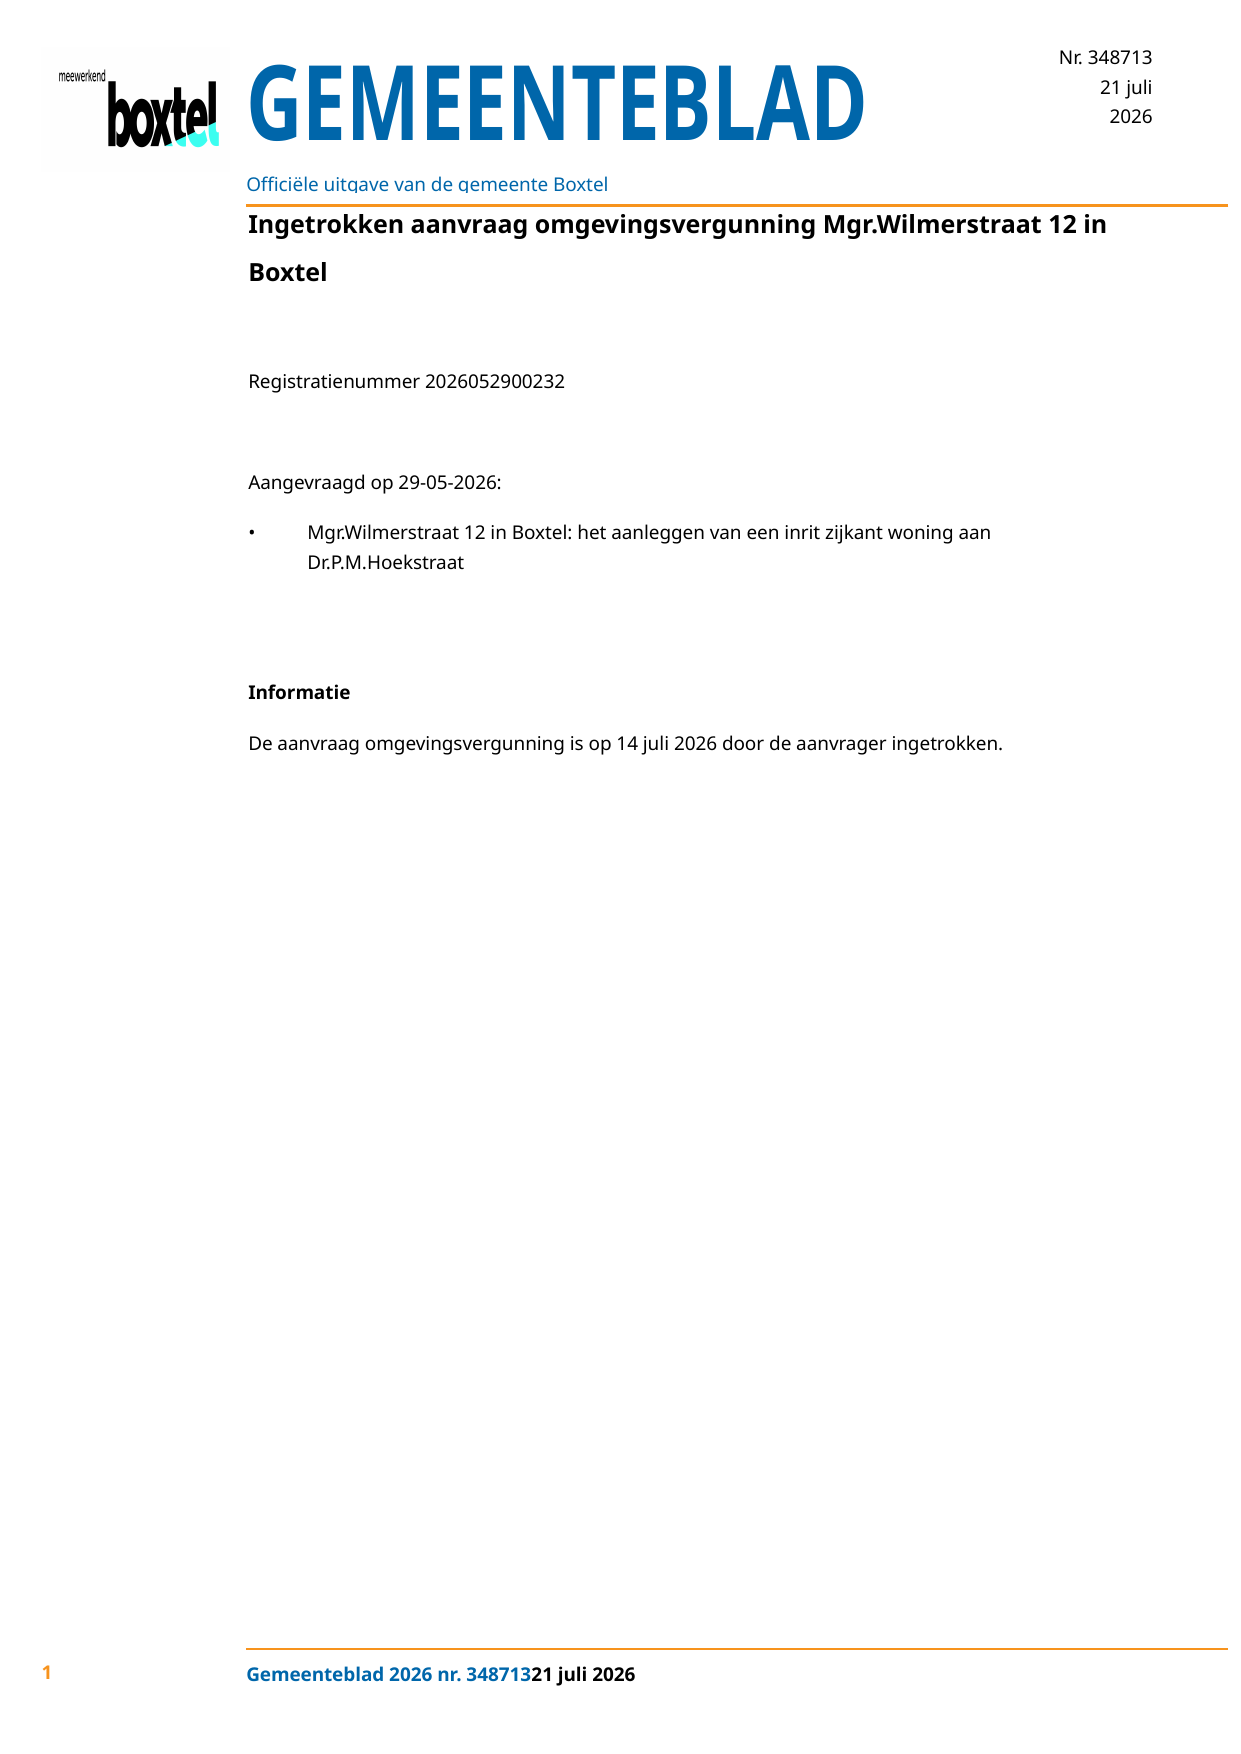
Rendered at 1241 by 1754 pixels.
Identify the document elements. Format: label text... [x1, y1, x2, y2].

text Informatie [248, 679, 1152, 705]
text Aangevraagd op 29-05-2026: [248, 469, 1152, 495]
picture [41, 47, 231, 172]
list Mgr.Wilmerstraat 12 in Boxtel: het aanleggen van een inrit zijkant woning aan Dr.P.M.Hoekstraat [248, 519, 1152, 575]
text Ingetrokken aanvraag omgevingsvergunning Mgr.Wilmerstraat 12 in Boxtel [248, 207, 1152, 288]
text De aanvraag omgevingsvergunning is op 14 juli 2026 door de aanvrager ingetrokken. [248, 730, 1152, 756]
text Registratienummer 2026052900232 [248, 368, 1152, 394]
